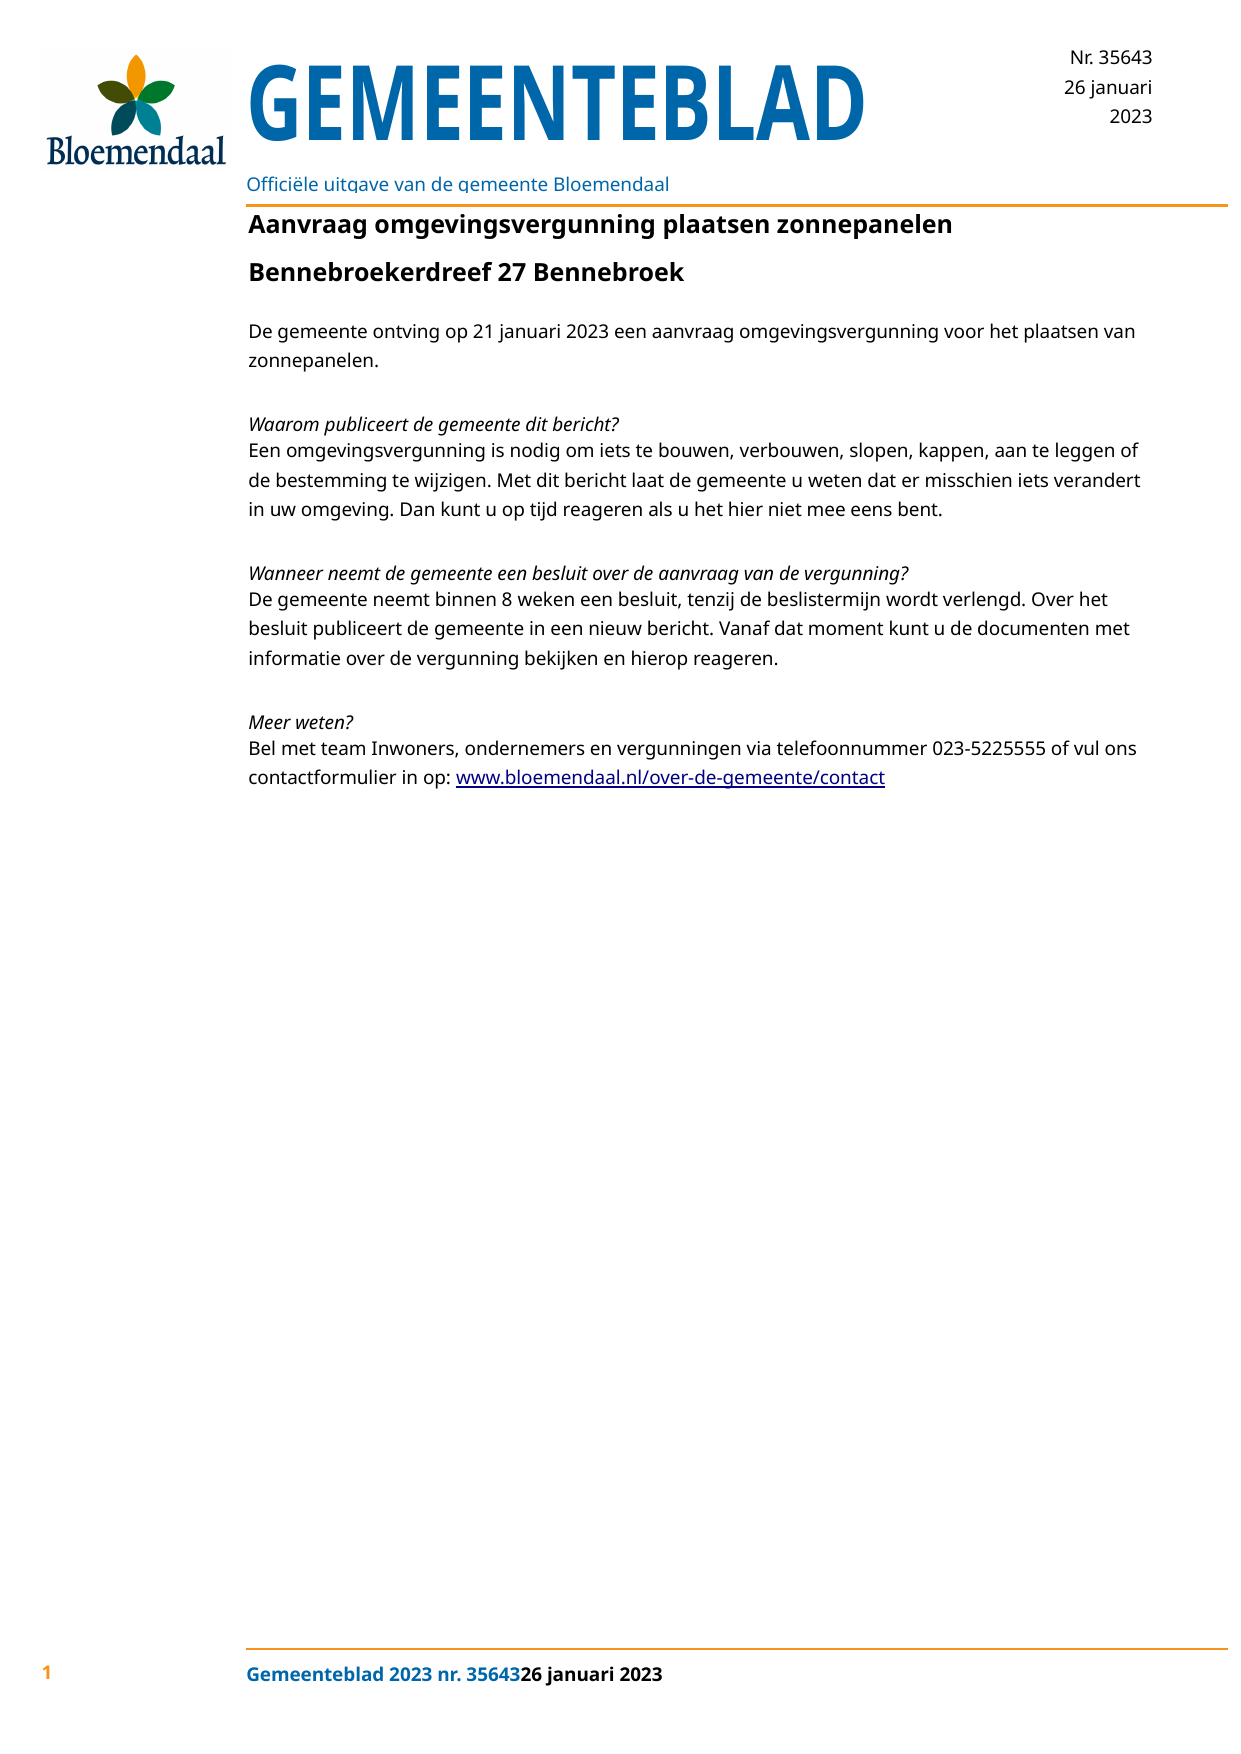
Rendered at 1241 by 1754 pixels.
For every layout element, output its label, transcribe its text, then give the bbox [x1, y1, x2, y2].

text Meer weten? [248, 709, 1152, 735]
text Wanneer neemt de gemeente een besluit over de aanvraag van de vergunning? [248, 560, 1152, 586]
text Waarom publiceert de gemeente dit bericht? [248, 411, 1152, 437]
text Bel met team Inwoners, ondernemers en vergunningen via telefoonnummer 023-5225555 of vul ons contactformulier in op: www.bloemendaal.nl/over-de-gemeente/contact [248, 735, 1152, 790]
text Een omgevingsvergunning is nodig om iets te bouwen, verbouwen, slopen, kappen, aan te leggen of de bestemming te wijzigen. Met dit bericht laat de gemeente u weten dat er misschien iets verandert in uw omgeving. Dan kunt u op tijd reageren als u het hier niet mee eens bent. [248, 437, 1152, 522]
text Aanvraag omgevingsvergunning plaatsen zonnepanelen Bennebroekerdreef 27 Bennebroek [248, 207, 1152, 288]
text De gemeente neemt binnen 8 weken een besluit, tenzij de beslistermijn wordt verlengd. Over het besluit publiceert de gemeente in een nieuw bericht. Vanaf dat moment kunt u de documenten met informatie over de vergunning bekijken en hierop reageren. [248, 586, 1152, 671]
picture [41, 47, 231, 172]
text De gemeente ontving op 21 januari 2023 een aanvraag omgevingsvergunning voor het plaatsen van zonnepanelen. [248, 318, 1152, 373]
